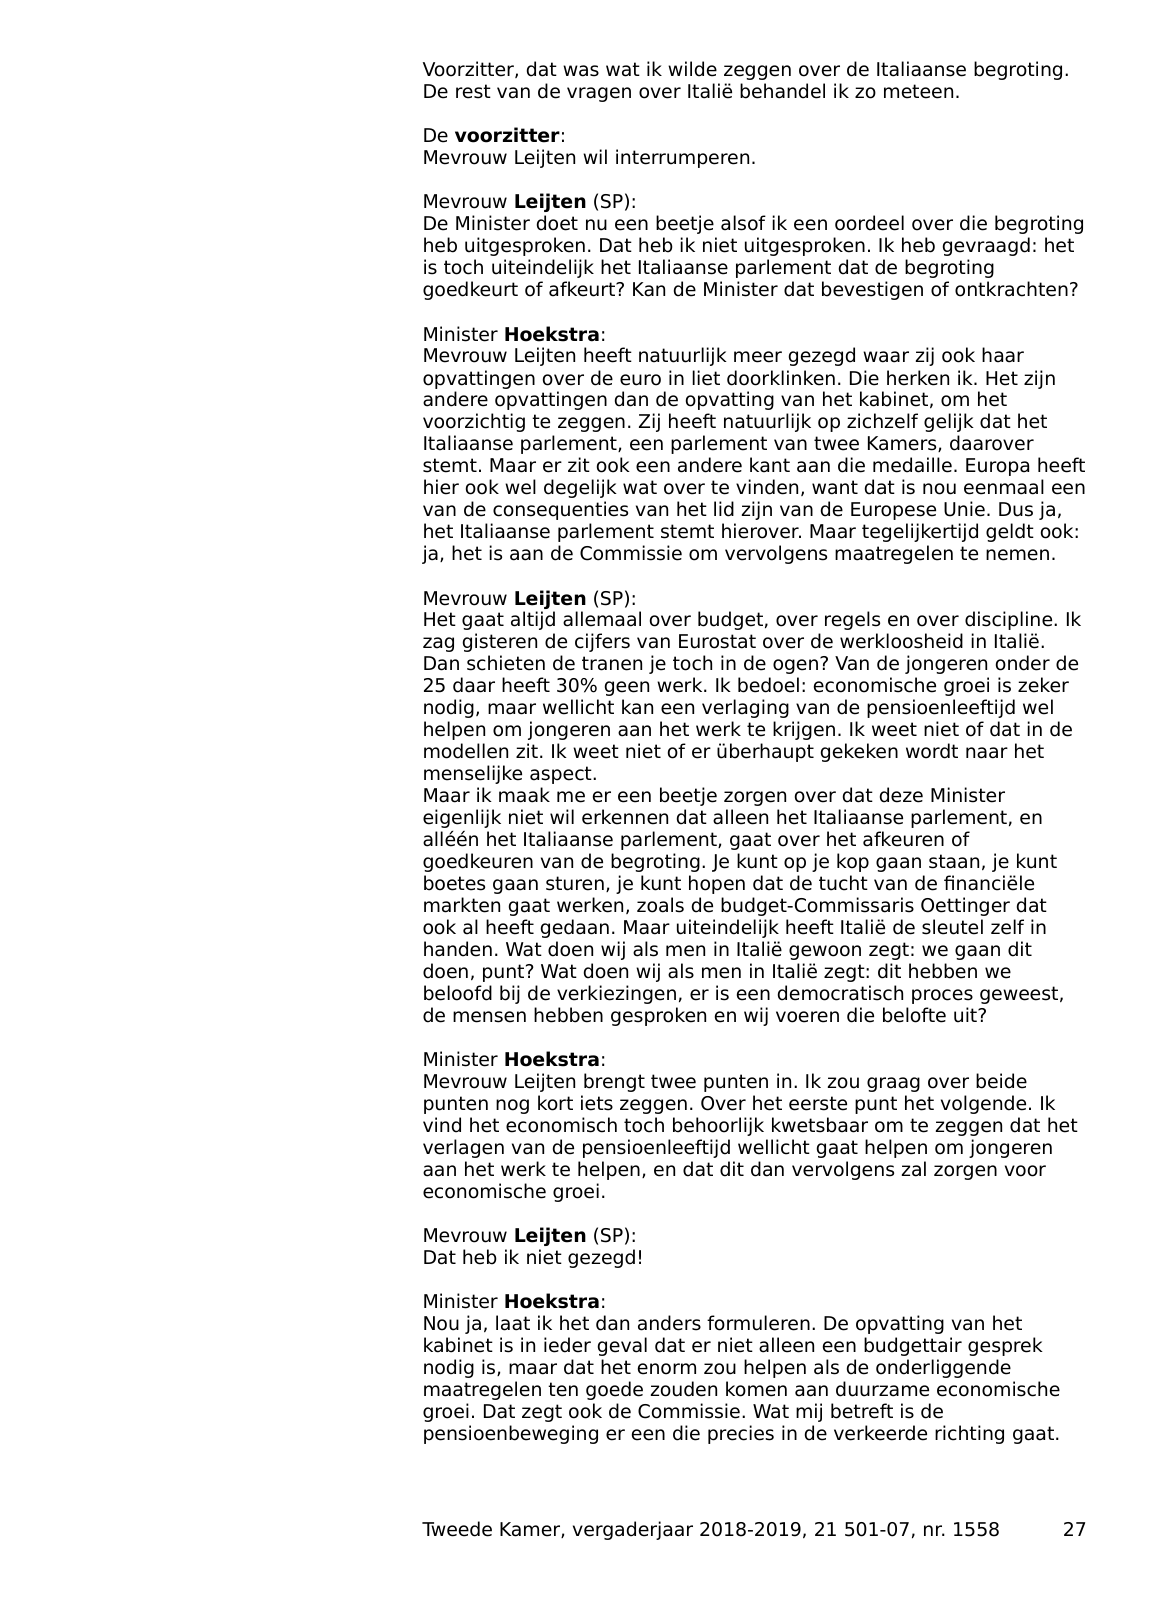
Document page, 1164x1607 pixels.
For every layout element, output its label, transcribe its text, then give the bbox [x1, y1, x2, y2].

text De voorzitter: [422, 125, 1087, 147]
text Dat heb ik niet gezegd! [422, 1247, 1087, 1269]
text Voorzitter, dat was wat ik wilde zeggen over de Italiaanse begroting. De rest van de vragen over Italië behandel ik zo meteen. [422, 59, 1087, 103]
text Maar ik maak me er een beetje zorgen over dat deze Minister eigenlijk niet wil erkennen dat alleen het Italiaanse parlement, en alléén het Italiaanse parlement, gaat over het afkeuren of goedkeuren van de begroting. Je kunt op je kop gaan staan, je kunt boetes gaan sturen, je kunt hopen dat de tucht van de financiële markten gaat werken, zoals de budget-Commissaris Oettinger dat ook al heeft gedaan. Maar uiteindelijk heeft Italië de sleutel zelf in handen. Wat doen wij als men in Italië gewoon zegt: we gaan dit doen, punt? Wat doen wij als men in Italië zegt: dit hebben we beloofd bij de verkiezingen, er is een democratisch proces geweest, de mensen hebben gesproken en wij voeren die belofte uit? [422, 785, 1087, 1027]
text Nou ja, laat ik het dan anders formuleren. De opvatting van het kabinet is in ieder geval dat er niet alleen een budgettair gesprek nodig is, maar dat het enorm zou helpen als de onderliggende maatregelen ten goede zouden komen aan duurzame economische groei. Dat zegt ook de Commissie. Wat mij betreft is de pensioenbeweging er een die precies in de verkeerde richting gaat. [422, 1313, 1087, 1445]
text Minister Hoekstra: [422, 323, 1087, 345]
text Minister Hoekstra: [422, 1049, 1087, 1071]
text Mevrouw Leijten (SP): [422, 1225, 1087, 1247]
text Mevrouw Leijten (SP): [422, 191, 1087, 213]
text Het gaat altijd allemaal over budget, over regels en over discipline. Ik zag gisteren de cijfers van Eurostat over de werkloosheid in Italië. Dan schieten de tranen je toch in de ogen? Van de jongeren onder de 25 daar heeft 30% geen werk. Ik bedoel: economische groei is zeker nodig, maar wellicht kan een verlaging van de pensioenleeftijd wel helpen om jongeren aan het werk te krijgen. Ik weet niet of dat in de modellen zit. Ik weet niet of er überhaupt gekeken wordt naar het menselijke aspect. [422, 609, 1087, 785]
text Minister Hoekstra: [422, 1291, 1087, 1313]
text Mevrouw Leijten wil interrumperen. [422, 147, 1087, 169]
text Mevrouw Leijten (SP): [422, 587, 1087, 609]
text De Minister doet nu een beetje alsof ik een oordeel over die begroting heb uitgesproken. Dat heb ik niet uitgesproken. Ik heb gevraagd: het is toch uiteindelijk het Italiaanse parlement dat de begroting goedkeurt of afkeurt? Kan de Minister dat bevestigen of ontkrachten? [422, 213, 1087, 301]
text Mevrouw Leijten brengt twee punten in. Ik zou graag over beide punten nog kort iets zeggen. Over het eerste punt het volgende. Ik vind het economisch toch behoorlijk kwetsbaar om te zeggen dat het verlagen van de pensioenleeftijd wellicht gaat helpen om jongeren aan het werk te helpen, en dat dit dan vervolgens zal zorgen voor economische groei. [422, 1071, 1087, 1203]
text Mevrouw Leijten heeft natuurlijk meer gezegd waar zij ook haar opvattingen over de euro in liet doorklinken. Die herken ik. Het zijn andere opvattingen dan de opvatting van het kabinet, om het voorzichtig te zeggen. Zij heeft natuurlijk op zichzelf gelijk dat het Italiaanse parlement, een parlement van twee Kamers, daarover stemt. Maar er zit ook een andere kant aan die medaille. Europa heeft hier ook wel degelijk wat over te vinden, want dat is nou eenmaal een van de consequenties van het lid zijn van de Europese Unie. Dus ja, het Italiaanse parlement stemt hierover. Maar tegelijkertijd geldt ook: ja, het is aan de Commissie om vervolgens maatregelen te nemen. [422, 345, 1087, 565]
